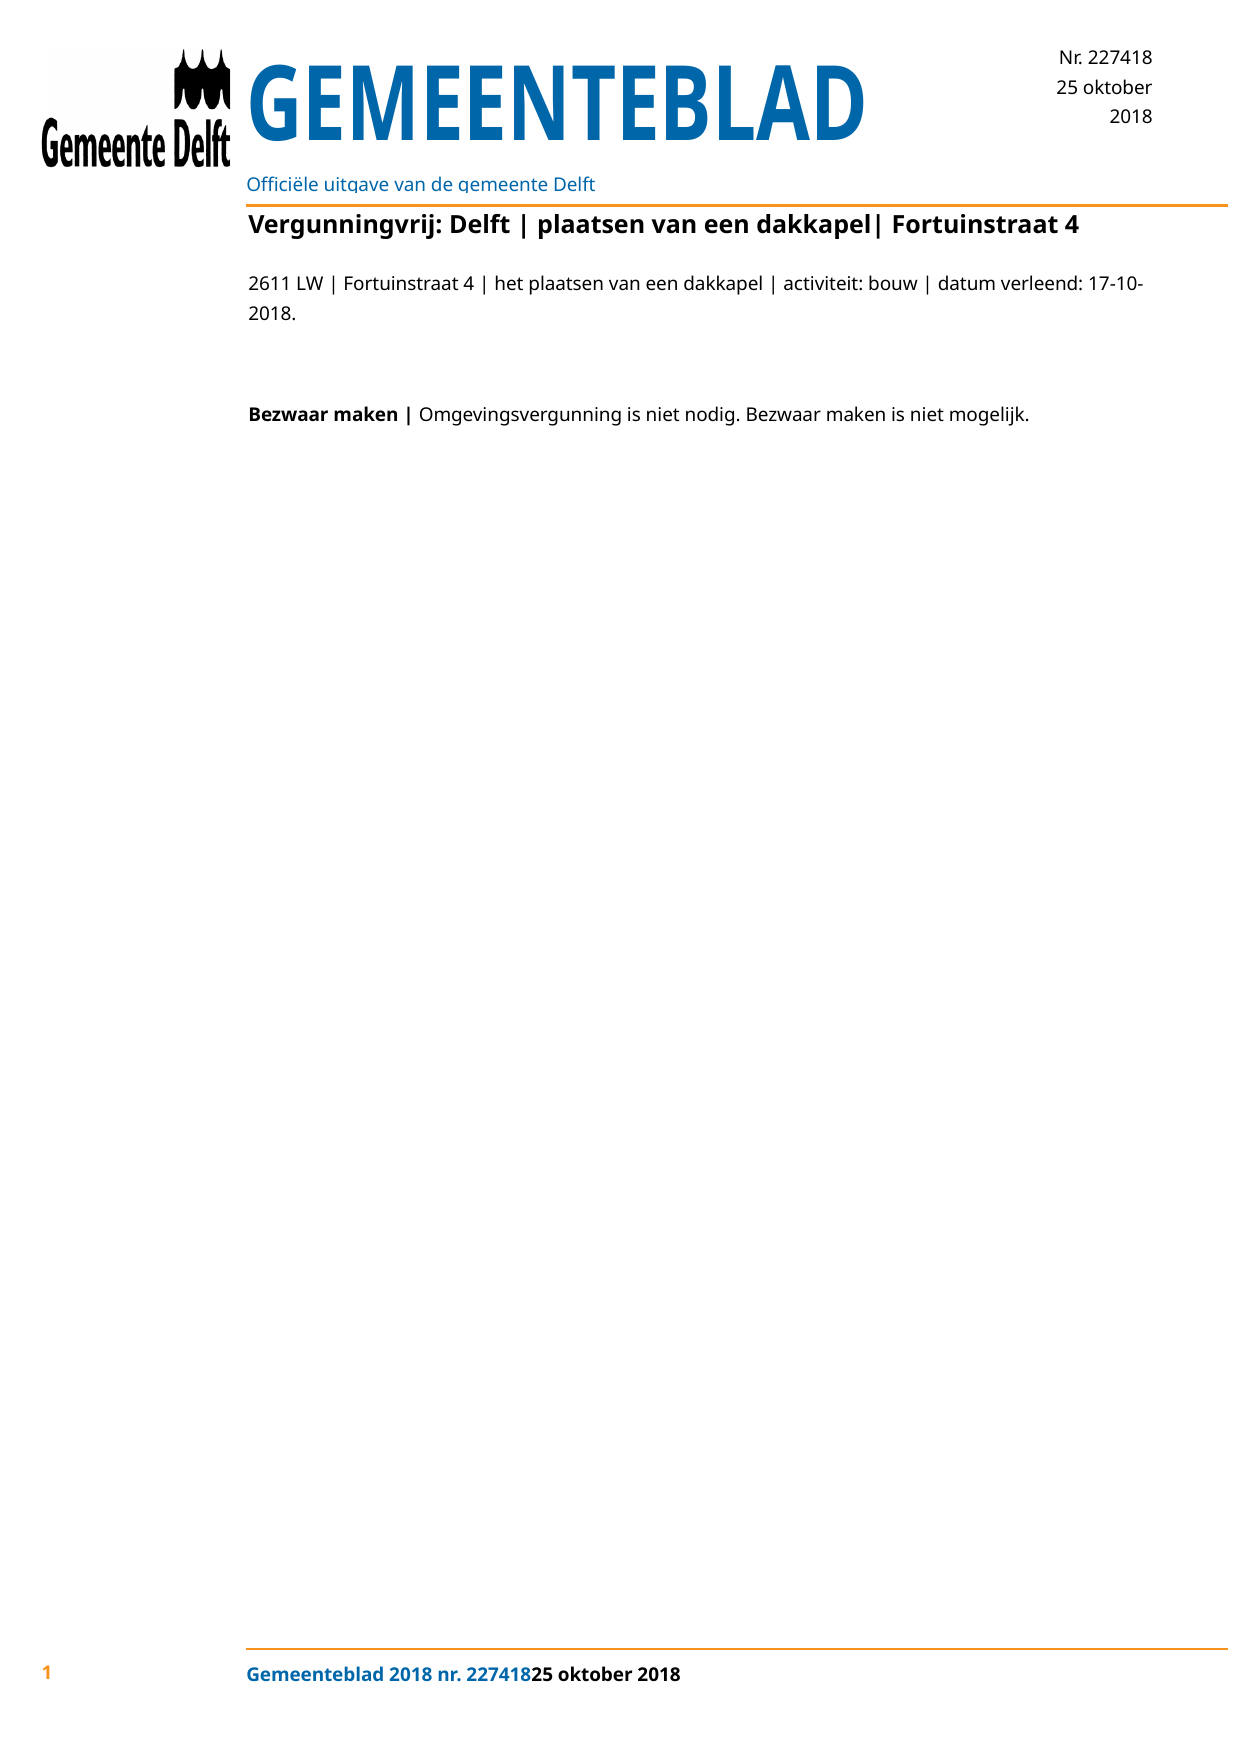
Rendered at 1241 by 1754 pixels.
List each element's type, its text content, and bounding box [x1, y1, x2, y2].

picture [41, 47, 231, 172]
text 2611 LW | Fortuinstraat 4 | het plaatsen van een dakkapel | activiteit: bouw | datum verleend: 17-10-2018. [248, 270, 1152, 326]
text Bezwaar maken | Omgevingsvergunning is niet nodig. Bezwaar maken is niet mogelijk. [248, 401, 1152, 426]
text Vergunningvrij: Delft | plaatsen van een dakkapel| Fortuinstraat 4 [248, 207, 1152, 241]
